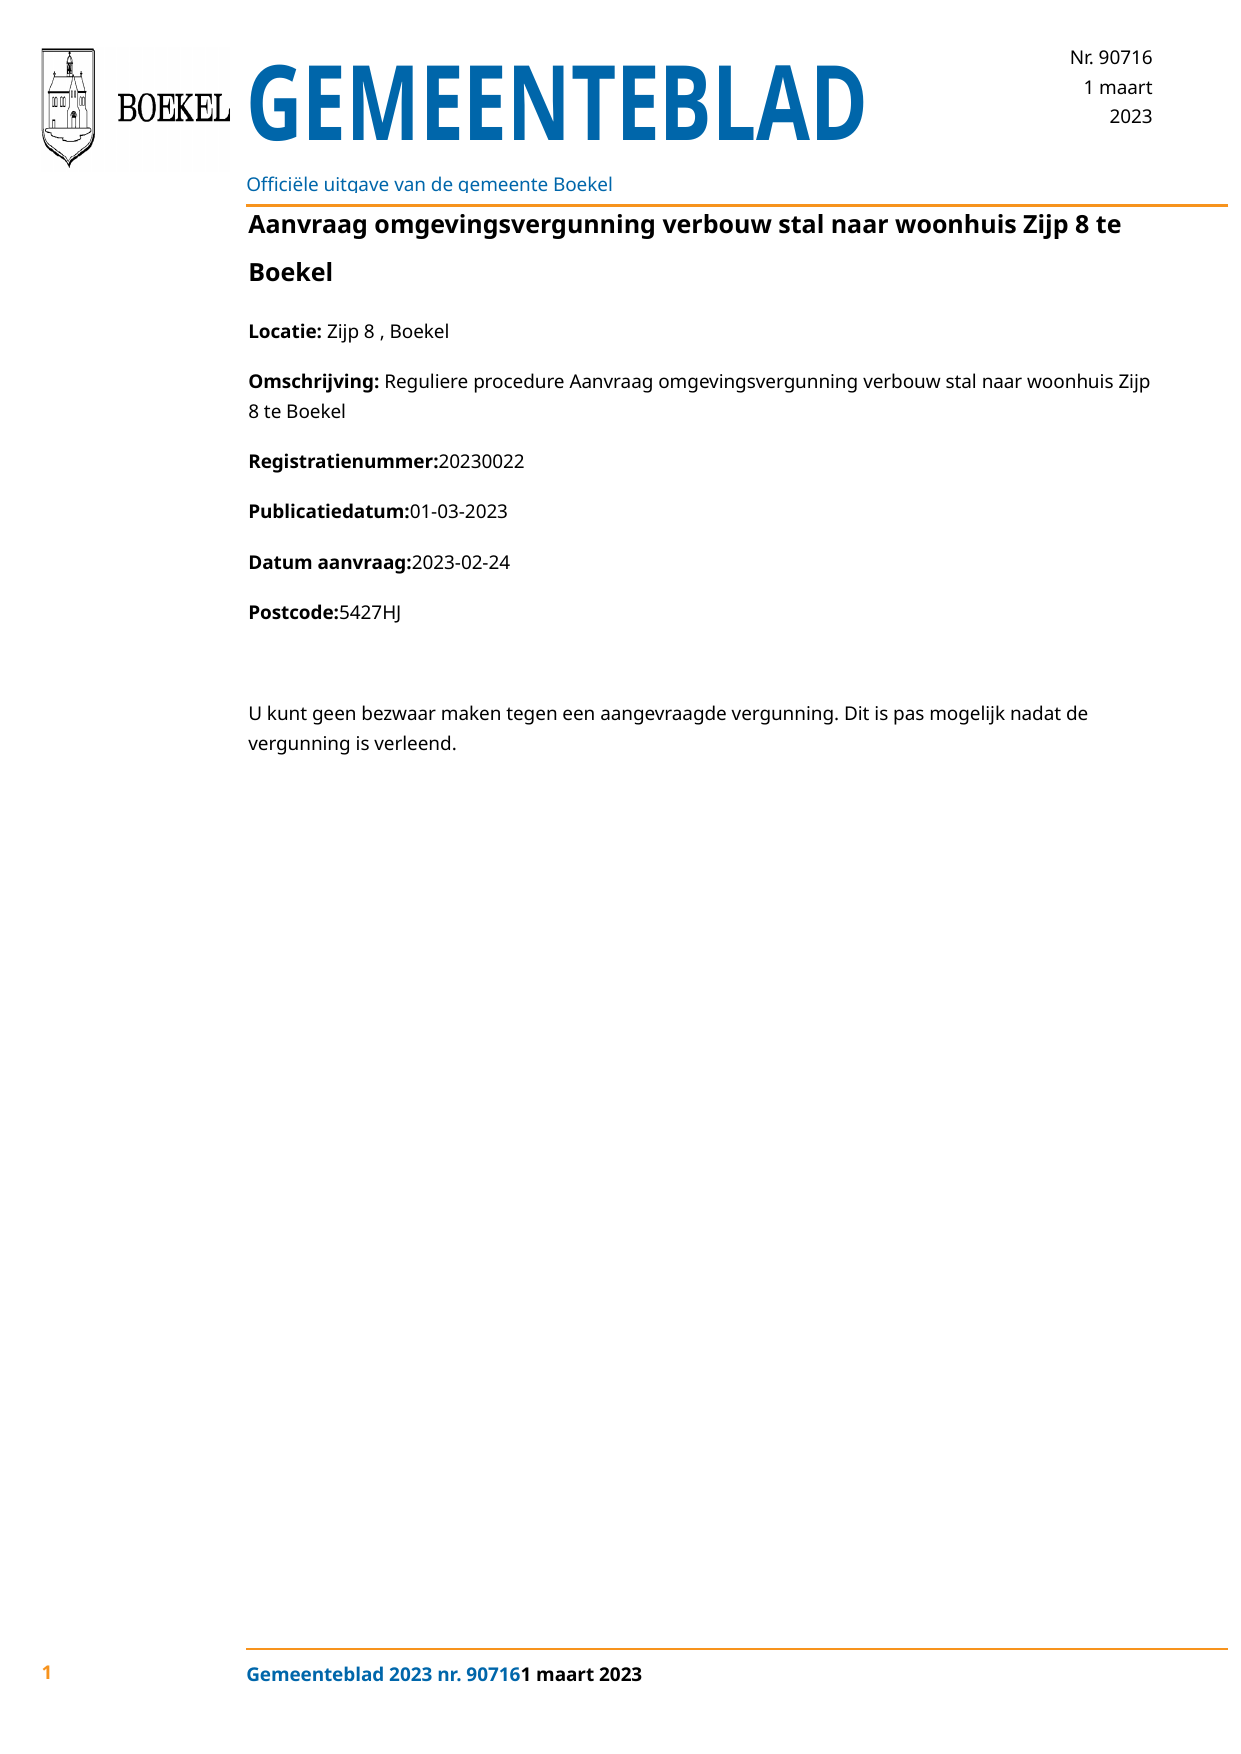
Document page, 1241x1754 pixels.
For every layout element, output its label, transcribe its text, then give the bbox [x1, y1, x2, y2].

text U kunt geen bezwaar maken tegen een aangevraagde vergunning. Dit is pas mogelijk nadat de vergunning is verleend. [248, 700, 1152, 756]
picture [41, 47, 231, 172]
text Datum aanvraag:2023-02-24 [248, 549, 1152, 575]
text Postcode:5427HJ [248, 599, 1152, 625]
text Registratienummer:20230022 [248, 448, 1152, 474]
text Aanvraag omgevingsvergunning verbouw stal naar woonhuis Zijp 8 te Boekel [248, 207, 1152, 288]
text Locatie: Zijp 8 , Boekel [248, 318, 1152, 344]
text Publicatiedatum:01-03-2023 [248, 499, 1152, 524]
text Omschrijving: Reguliere procedure Aanvraag omgevingsvergunning verbouw stal naar woonhuis Zijp 8 te Boekel [248, 368, 1152, 424]
